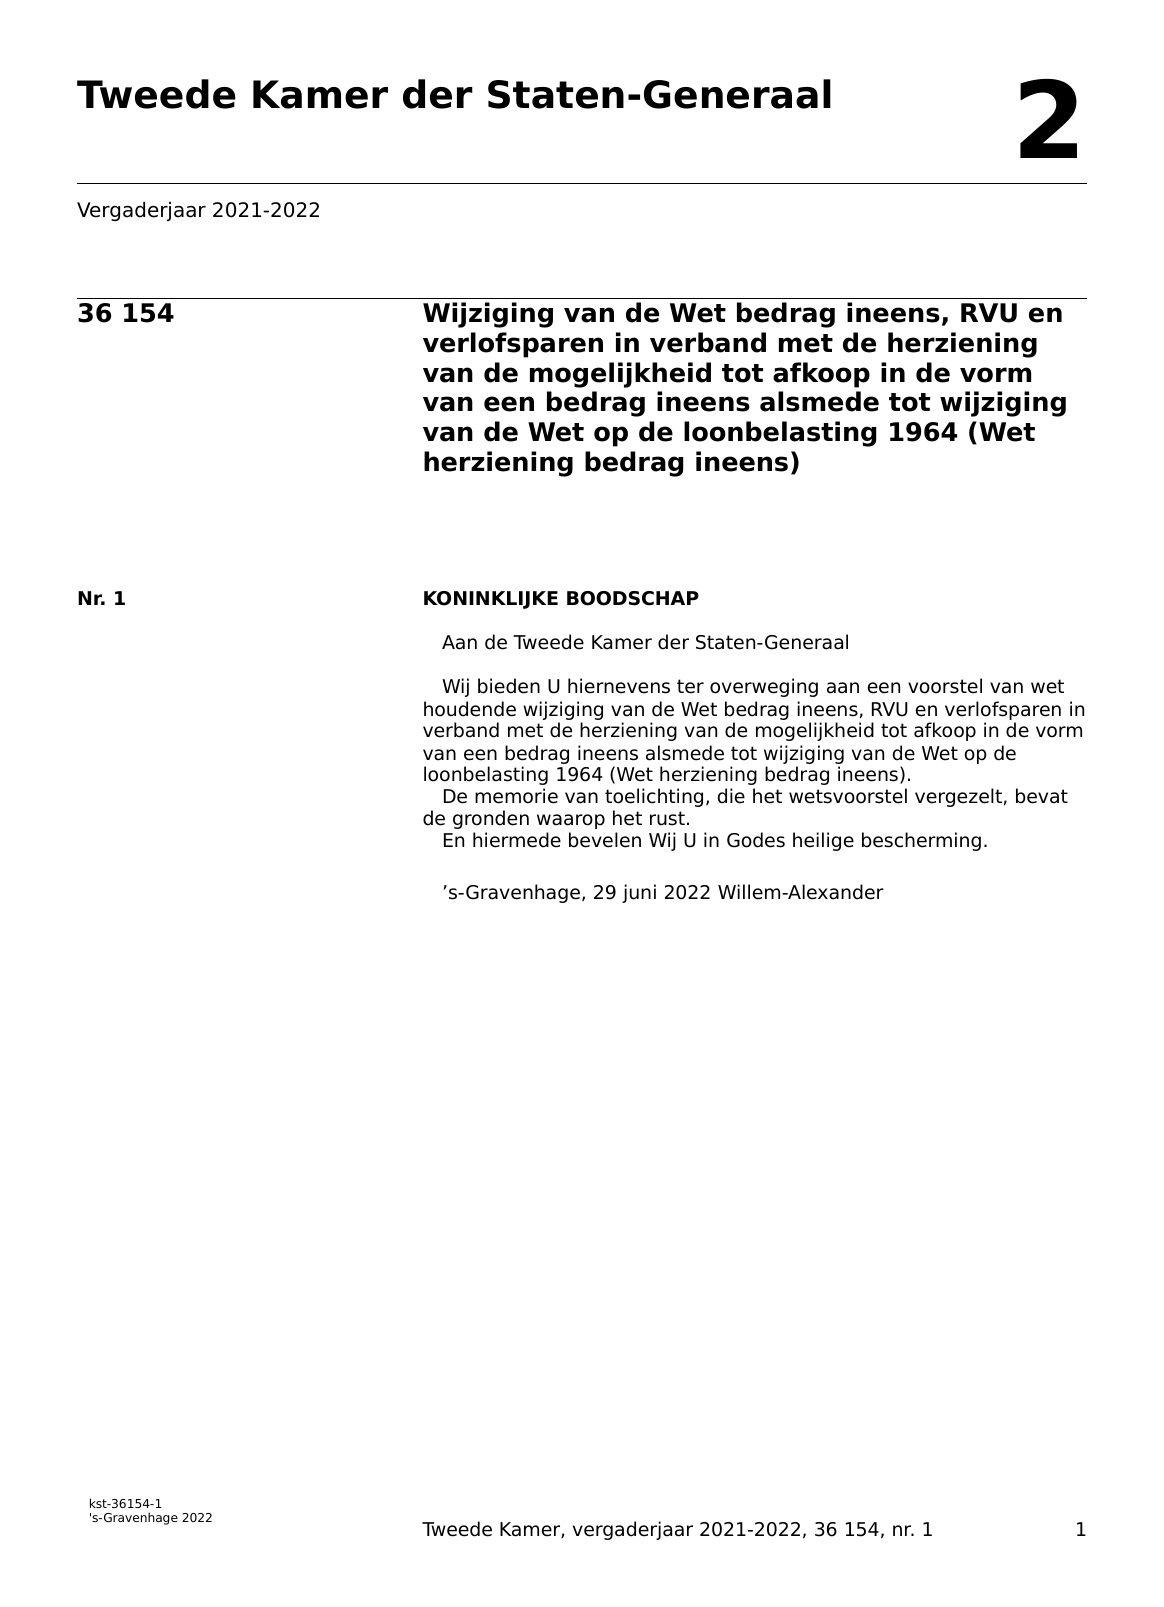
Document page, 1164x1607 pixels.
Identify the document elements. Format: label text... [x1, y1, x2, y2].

subtitle Nr. 1 KONINKLIJKE BOODSCHAP [77, 588, 1087, 610]
text Aan de Tweede Kamer der Staten-Generaal [422, 632, 1087, 654]
text ’s-Gravenhage, 29 juni 2022 Willem-Alexander [422, 882, 1087, 904]
text kst-36154-1 [88, 1497, 323, 1511]
text En hiermede bevelen Wij U in Godes heilige bescherming. [422, 830, 1087, 852]
subtitle 36 154 Wijziging van de Wet bedrag ineens, RVU en verlofsparen in verband met de herziening van de mogelijkheid tot afkoop in de vorm van een bedrag ineens alsmede tot wijziging van de Wet op de loonbelasting 1964 (Wet herziening bedrag ineens) [77, 299, 1087, 477]
table_cell Vergaderjaar 2021-2022 [77, 184, 1087, 298]
text De memorie van toelichting, die het wetsvoorstel vergezelt, bevat de gronden waarop het rust. [422, 786, 1087, 830]
table_header Tweede Kamer der Staten-Generaal [77, 59, 886, 183]
table_header 2 [886, 59, 1087, 183]
text Wij bieden U hiernevens ter overweging aan een voorstel van wet houdende wijziging van de Wet bedrag ineens, RVU en verlofsparen in verband met de herziening van de mogelijkheid tot afkoop in de vorm van een bedrag ineens alsmede tot wijziging van de Wet op de loonbelasting 1964 (Wet herziening bedrag ineens). [422, 676, 1087, 786]
text 's-Gravenhage 2022 [88, 1511, 323, 1525]
